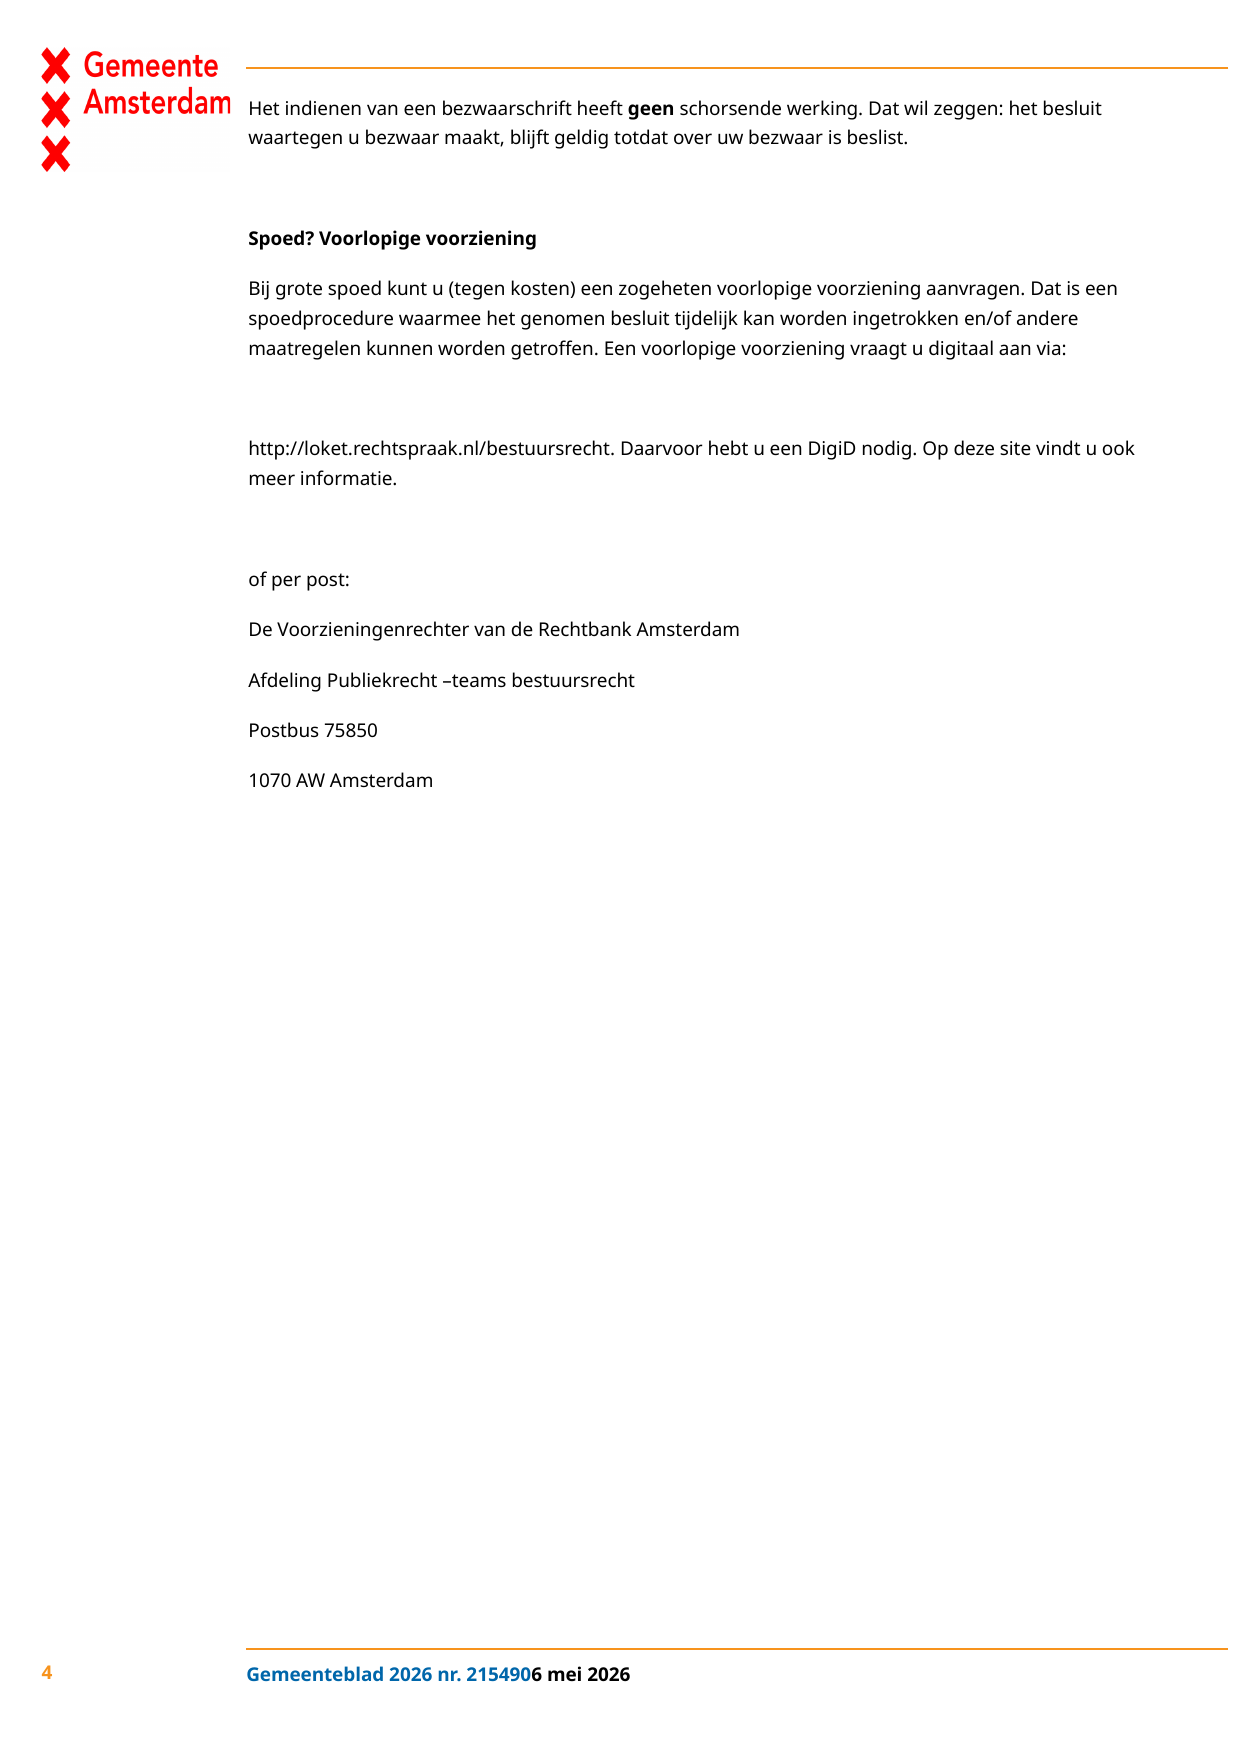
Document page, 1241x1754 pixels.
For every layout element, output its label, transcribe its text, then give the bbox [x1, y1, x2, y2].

text 1070 AW Amsterdam [248, 768, 1152, 793]
text Postbus 75850 [248, 717, 1152, 743]
text Spoed? Voorlopige voorziening [248, 225, 1152, 251]
text Afdeling Publiekrecht –teams bestuursrecht [248, 667, 1152, 693]
text of per post: [248, 566, 1152, 592]
text De Voorzieningenrechter van de Rechtbank Amsterdam [248, 616, 1152, 642]
text Bij grote spoed kunt u (tegen kosten) een zogeheten voorlopige voorziening aanvragen. Dat is een spoedprocedure waarmee het genomen besluit tijdelijk kan worden ingetrokken en/of andere maatregelen kunnen worden getroffen. Een voorlopige voorziening vraagt u digitaal aan via: [248, 276, 1152, 361]
picture [41, 47, 231, 172]
text Het indienen van een bezwaarschrift heeft geen schorsende werking. Dat wil zeggen: het besluit waartegen u bezwaar maakt, blijft geldig totdat over uw bezwaar is beslist. [248, 95, 1152, 150]
text http://loket.rechtspraak.nl/bestuursrecht. Daarvoor hebt u een DigiD nodig. Op deze site vindt u ook meer informatie. [248, 436, 1152, 491]
